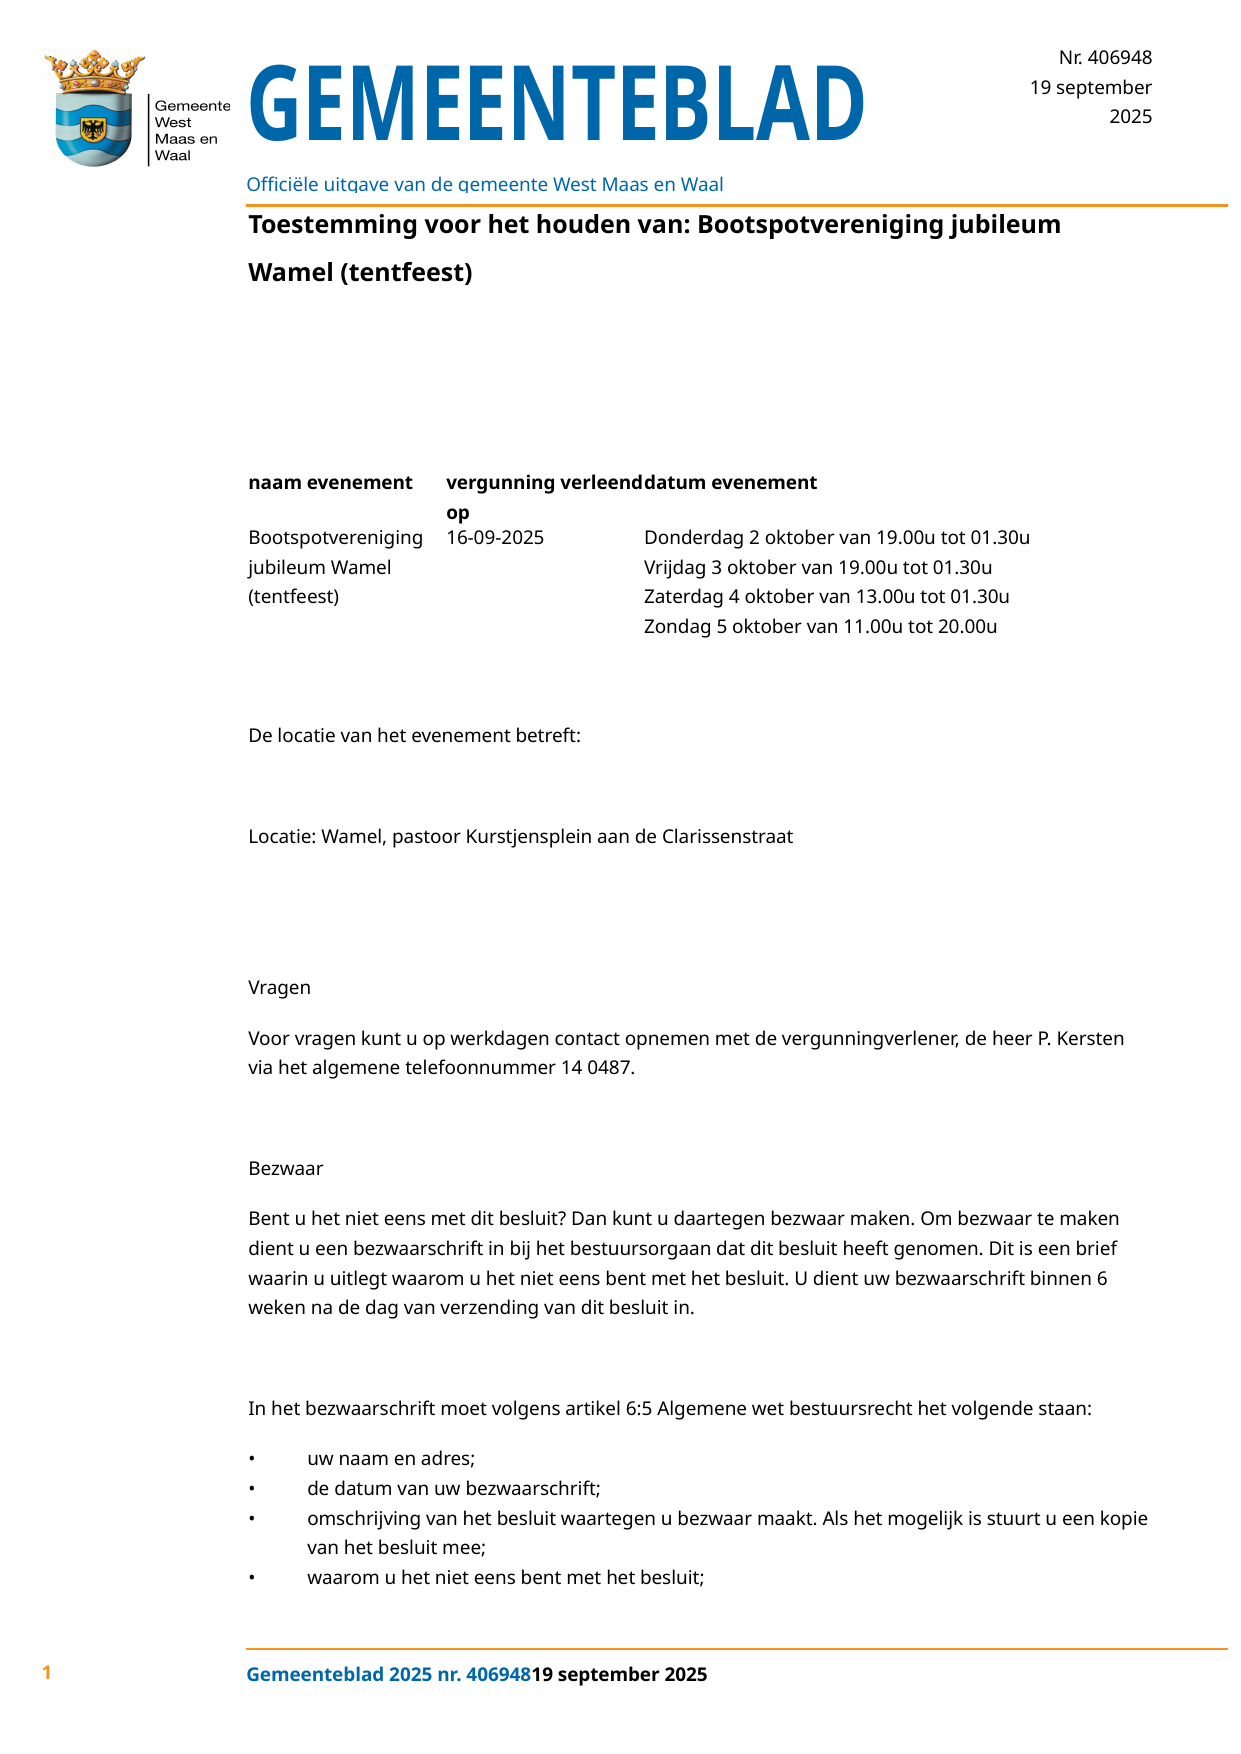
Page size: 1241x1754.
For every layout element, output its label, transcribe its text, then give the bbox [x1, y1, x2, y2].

table_header datum evenement [644, 469, 1152, 524]
text Locatie: Wamel, pastoor Kurstjensplein aan de Clarissenstraat [248, 823, 1152, 849]
list uw naam en adres; [248, 1446, 1152, 1471]
table_cell 16-09-2025 [446, 525, 644, 669]
text Voor vragen kunt u op werkdagen contact opnemen met de vergunningverlener, de heer P. Kersten via het algemene telefoonnummer 14 0487. [248, 1025, 1152, 1080]
list omschrijving van het besluit waartegen u bezwaar maakt. Als het mogelijk is stuurt u een kopie van het besluit mee; [248, 1505, 1152, 1560]
text Bezwaar [248, 1155, 1152, 1181]
table_cell Bootspotvereniging jubileum Wamel (tentfeest) [248, 525, 446, 669]
list de datum van uw bezwaarschrift; [248, 1475, 1152, 1501]
table_header vergunning verleend op [446, 469, 644, 524]
picture [41, 47, 231, 172]
text Vragen [248, 974, 1152, 1000]
text In het bezwaarschrift moet volgens artikel 6:5 Algemene wet bestuursrecht het volgende staan: [248, 1395, 1152, 1421]
list waarom u het niet eens bent met het besluit; [248, 1564, 1152, 1590]
table_cell Donderdag 2 oktober van 19.00u tot 01.30u Vrijdag 3 oktober van 19.00u tot 01.30u Zaterdag 4 oktober van 13.00u tot 01.30u Zondag 5 oktober van 11.00u tot 20.00u [644, 525, 1152, 669]
text Bent u het niet eens met dit besluit? Dan kunt u daartegen bezwaar maken. Om bezwaar te maken dient u een bezwaarschrift in bij het bestuursorgaan dat dit besluit heeft genomen. Dit is een brief waarin u uitlegt waarom u het niet eens bent met het besluit. U dient uw bezwaarschrift binnen 6 weken na de dag van verzending van dit besluit in. [248, 1206, 1152, 1320]
text Toestemming voor het houden van: Bootspotvereniging jubileum Wamel (tentfeest) [248, 207, 1152, 288]
text De locatie van het evenement betreft: [248, 722, 1152, 748]
table_header naam evenement [248, 469, 446, 524]
